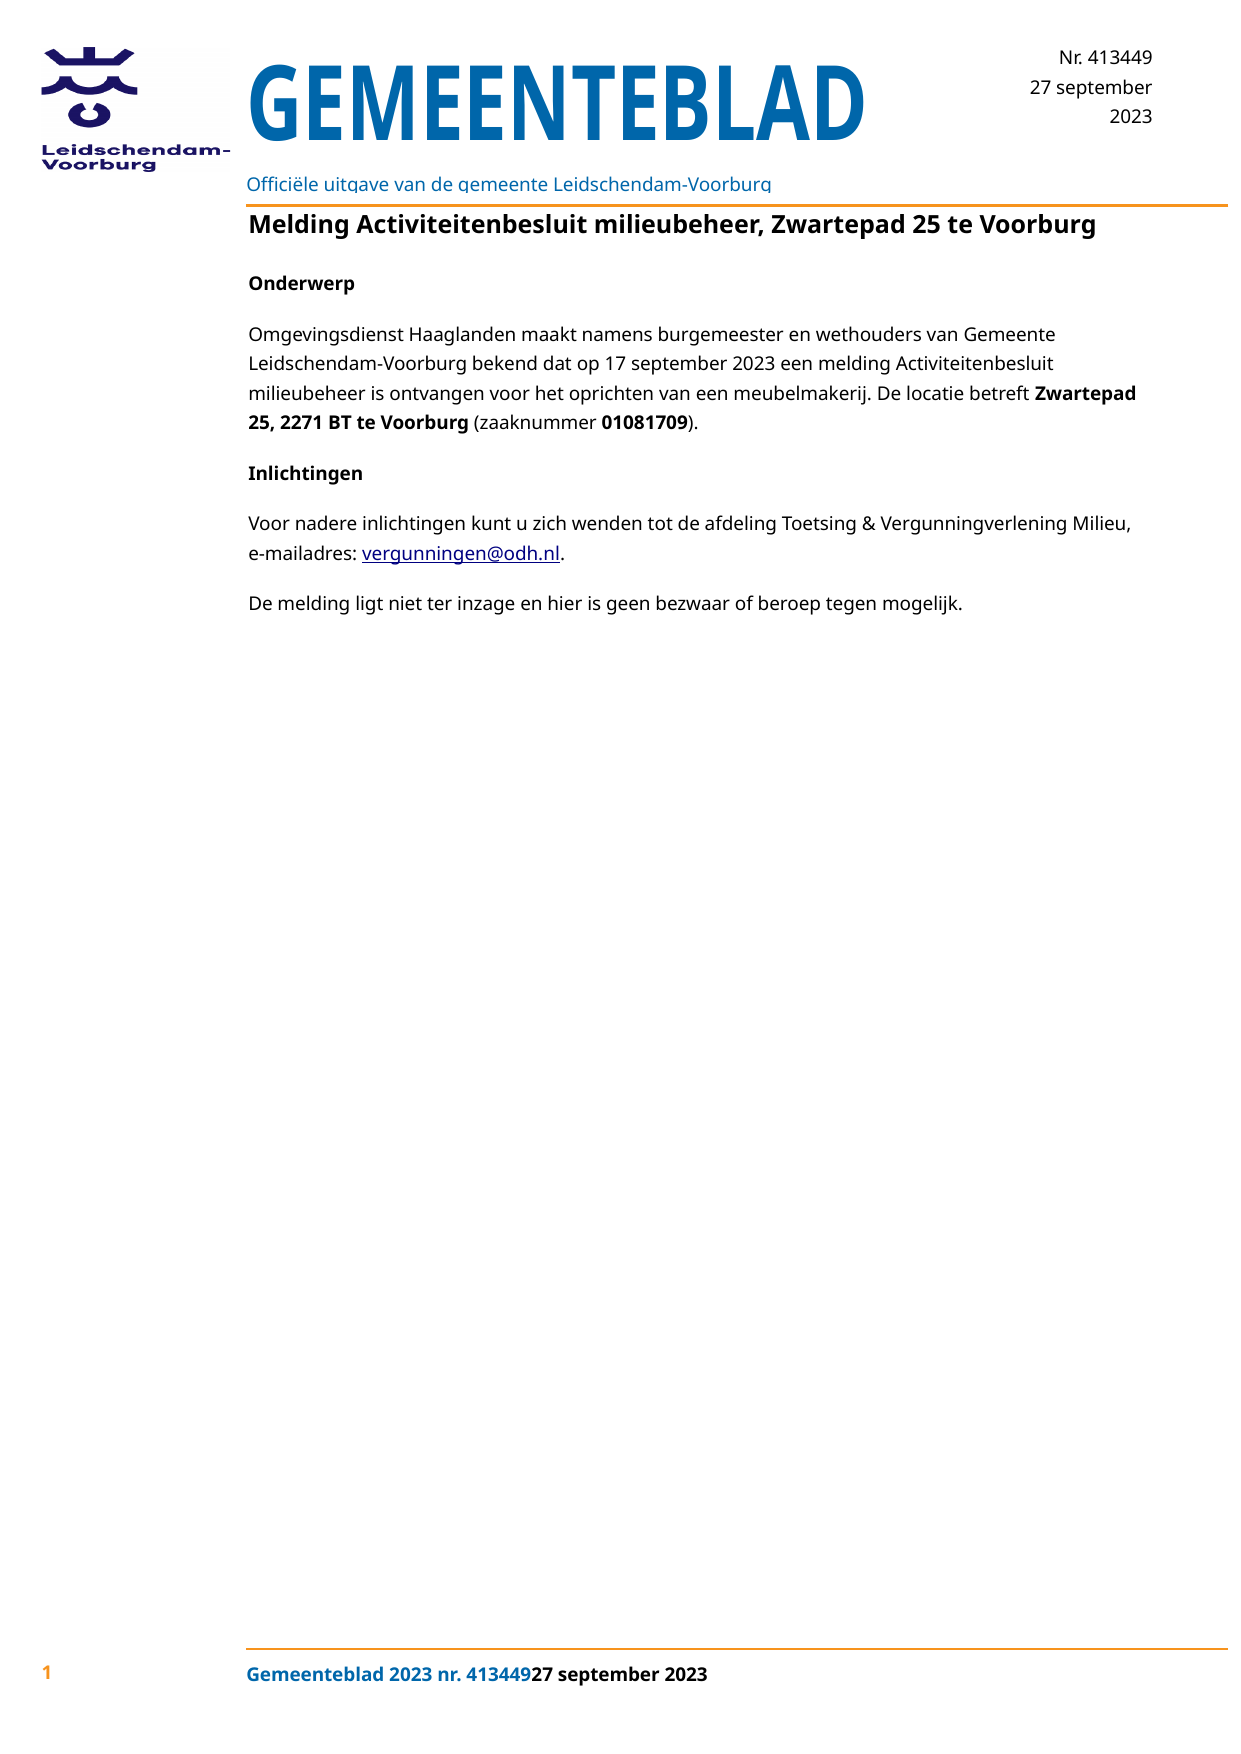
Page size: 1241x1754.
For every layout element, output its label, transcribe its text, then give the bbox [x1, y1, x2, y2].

text Melding Activiteitenbesluit milieubeheer, Zwartepad 25 te Voorburg [248, 207, 1152, 241]
text Inlichtingen [248, 460, 1152, 486]
text Omgevingsdienst Haaglanden maakt namens burgemeester en wethouders van Gemeente Leidschendam-Voorburg bekend dat op 17 september 2023 een melding Activiteitenbesluit milieubeheer is ontvangen voor het oprichten van een meubelmakerij. De locatie betreft Zwartepad 25, 2271 BT te Voorburg (zaaknummer 01081709). [248, 321, 1152, 435]
text De melding ligt niet ter inzage en hier is geen bezwaar of beroep tegen mogelijk. [248, 590, 1152, 616]
text Onderwerp [248, 270, 1152, 296]
picture [41, 47, 231, 172]
text Voor nadere inlichtingen kunt u zich wenden tot de afdeling Toetsing & Vergunningverlening Milieu, e-mailadres: vergunningen@odh.nl. [248, 510, 1152, 566]
